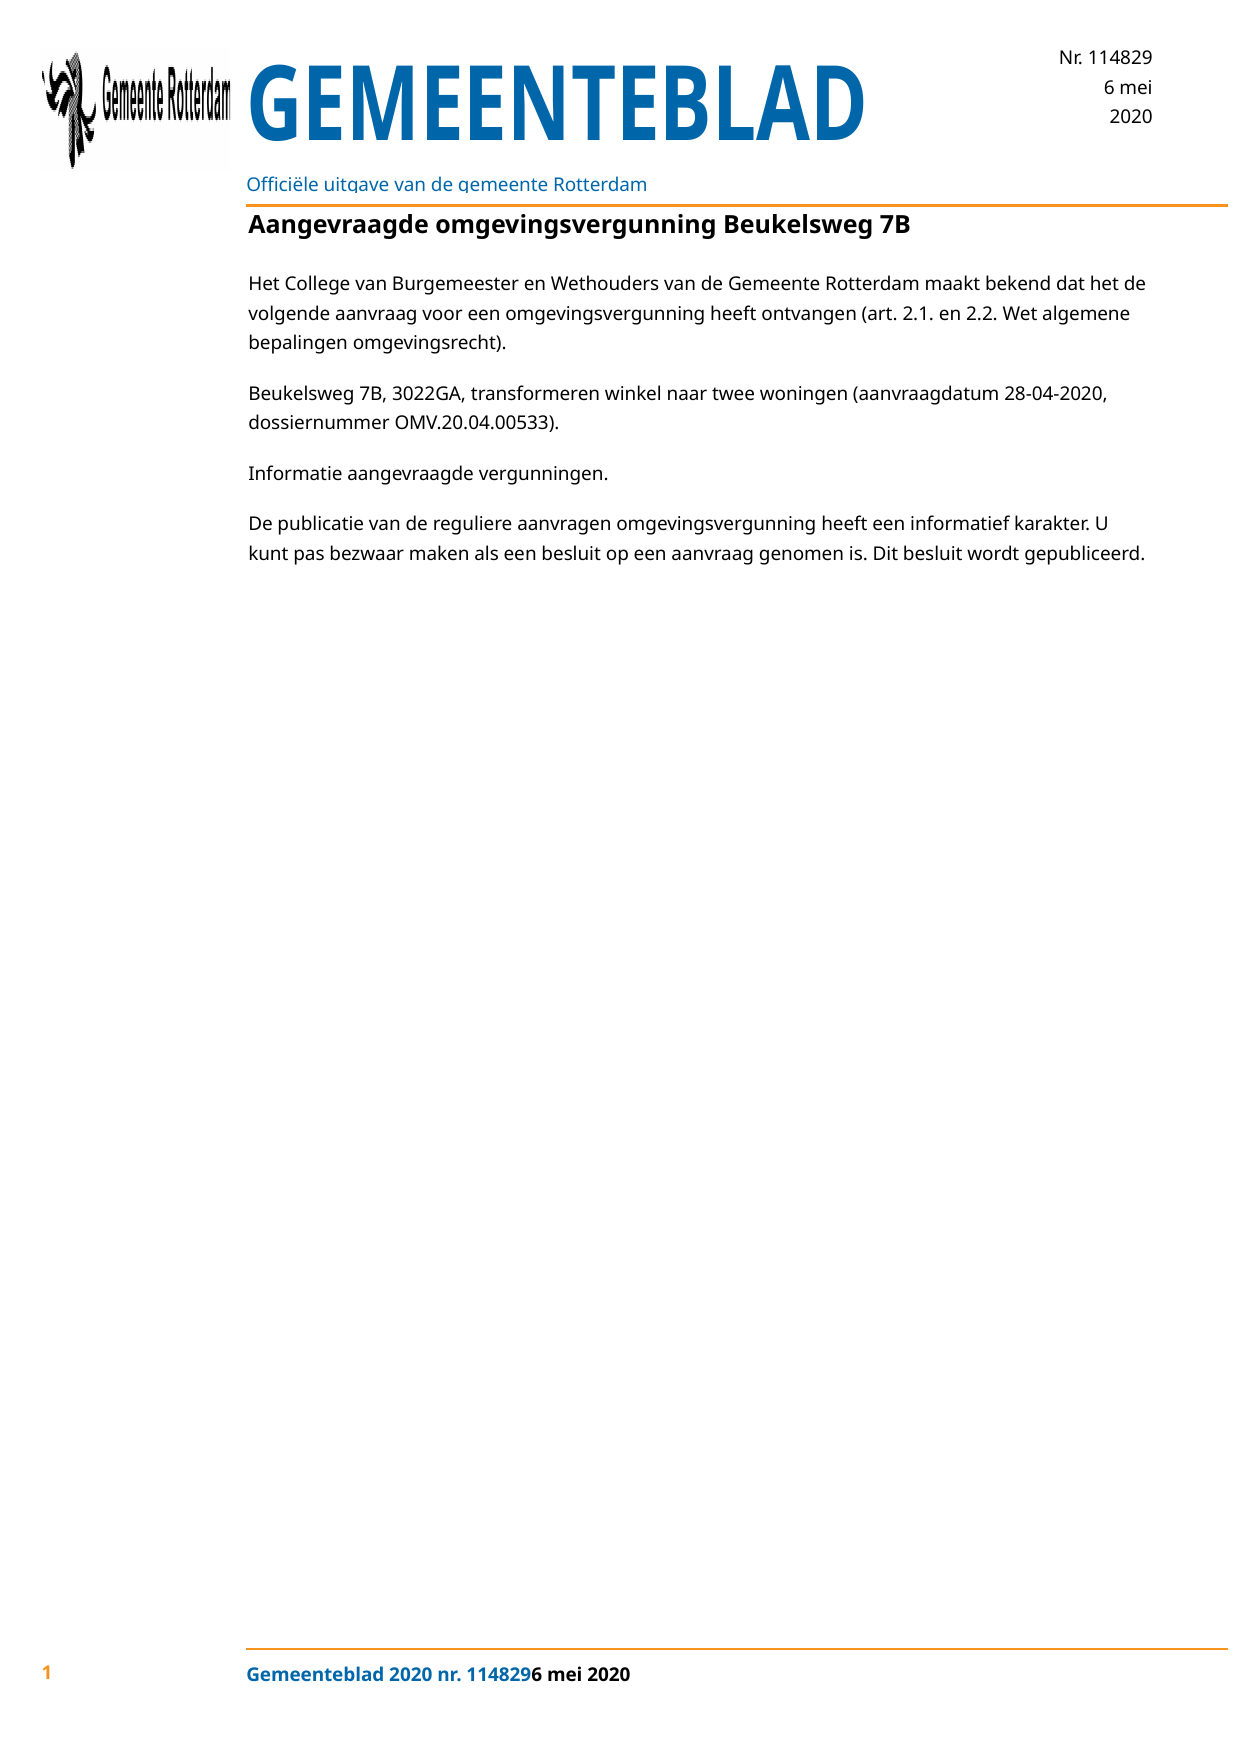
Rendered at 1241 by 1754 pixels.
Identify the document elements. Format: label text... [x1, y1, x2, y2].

text Het College van Burgemeester en Wethouders van de Gemeente Rotterdam maakt bekend dat het de volgende aanvraag voor een omgevingsvergunning heeft ontvangen (art. 2.1. en 2.2. Wet algemene bepalingen omgevingsrecht). [248, 270, 1152, 355]
picture [41, 47, 231, 172]
text De publicatie van de reguliere aanvragen omgevingsvergunning heeft een informatief karakter. U kunt pas bezwaar maken als een besluit op een aanvraag genomen is. Dit besluit wordt gepubliceerd. [248, 510, 1152, 566]
text Beukelsweg 7B, 3022GA, transformeren winkel naar twee woningen (aanvraagdatum 28-04-2020, dossiernummer OMV.20.04.00533). [248, 380, 1152, 435]
text Aangevraagde omgevingsvergunning Beukelsweg 7B [248, 207, 1152, 241]
text Informatie aangevraagde vergunningen. [248, 460, 1152, 486]
